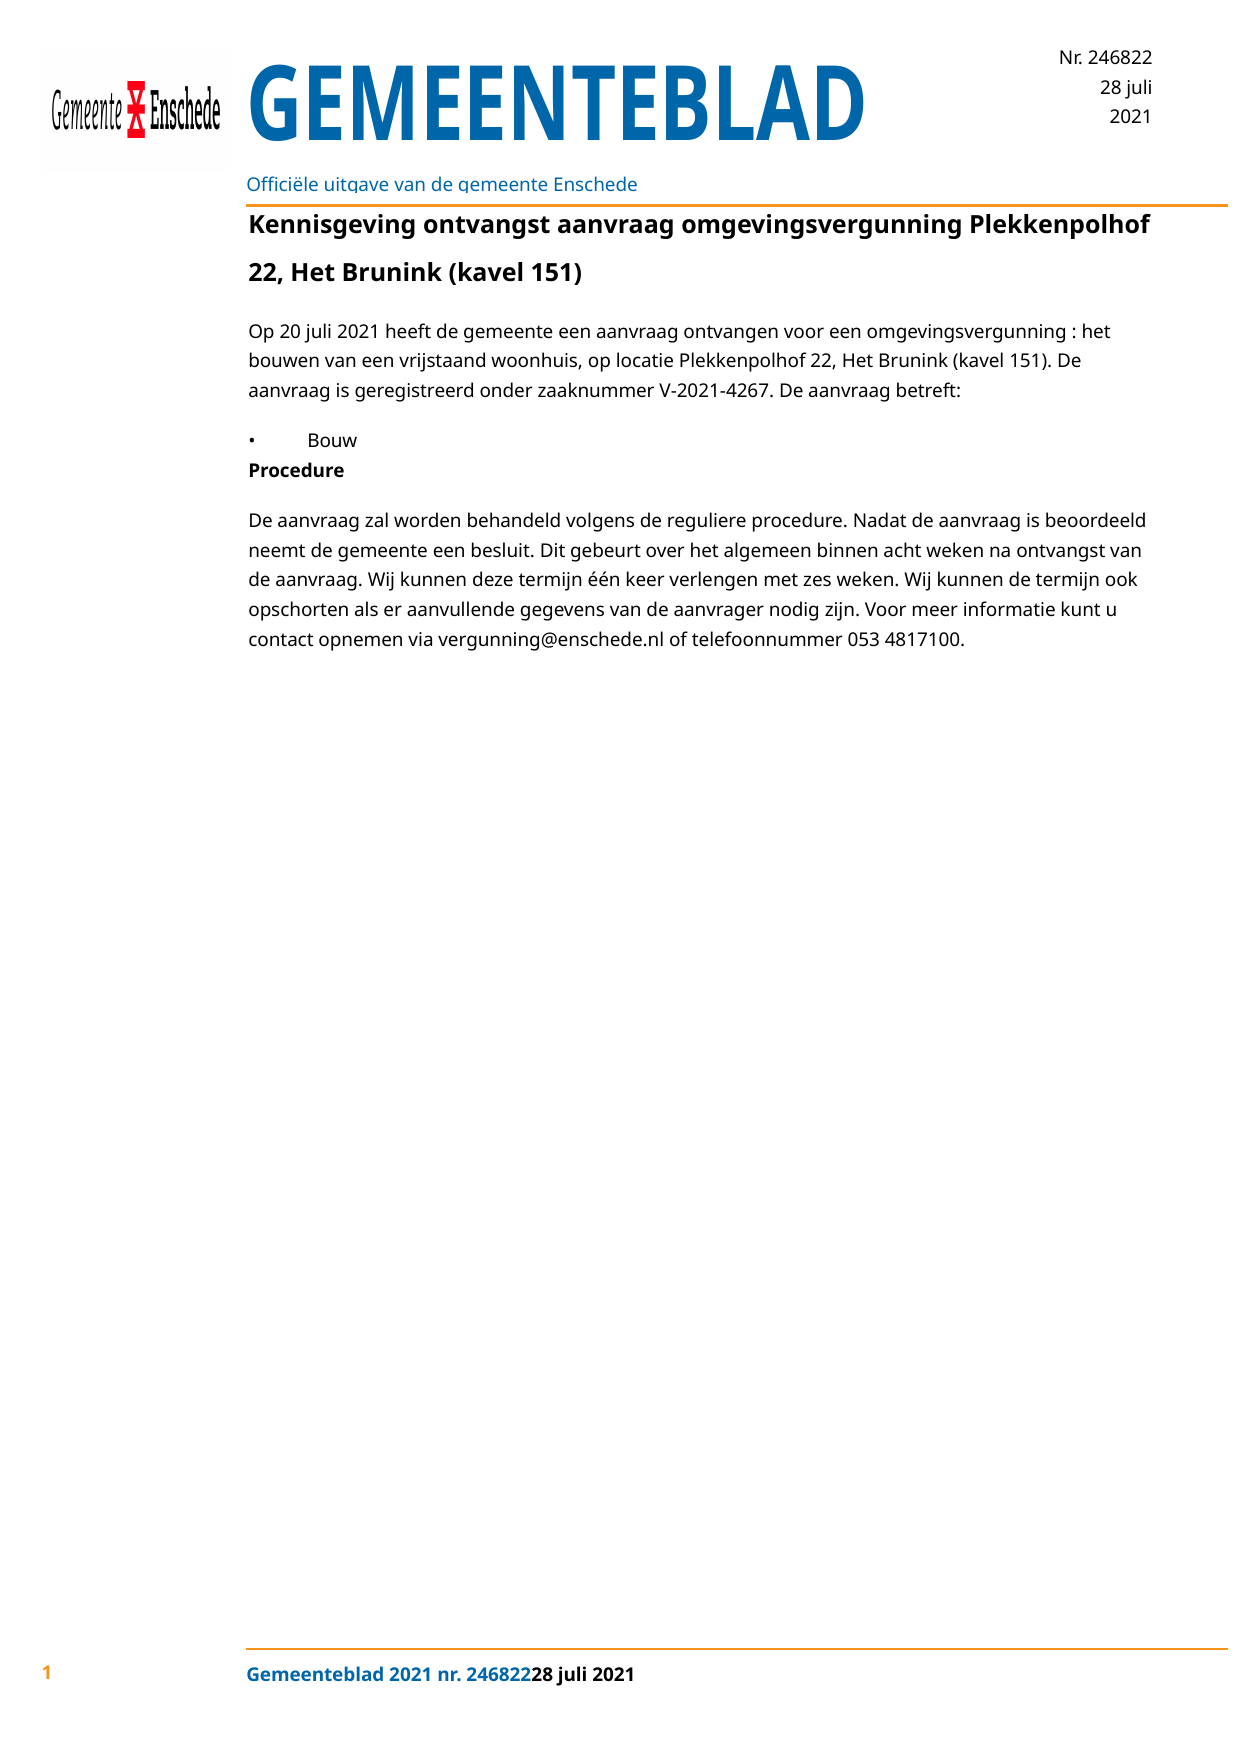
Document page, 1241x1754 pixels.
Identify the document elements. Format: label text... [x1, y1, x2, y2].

text Procedure [248, 457, 1152, 483]
text De aanvraag zal worden behandeld volgens de reguliere procedure. Nadat de aanvraag is beoordeeld neemt de gemeente een besluit. Dit gebeurt over het algemeen binnen acht weken na ontvangst van de aanvraag. Wij kunnen deze termijn één keer verlengen met zes weken. Wij kunnen de termijn ook opschorten als er aanvullende gegevens van de aanvrager nodig zijn. Voor meer informatie kunt u contact opnemen via vergunning@enschede.nl of telefoonnummer 053 4817100. [248, 507, 1152, 652]
text Kennisgeving ontvangst aanvraag omgevingsvergunning Plekkenpolhof 22, Het Brunink (kavel 151) [248, 207, 1152, 288]
text Op 20 juli 2021 heeft de gemeente een aanvraag ontvangen voor een omgevingsvergunning : het bouwen van een vrijstaand woonhuis, op locatie Plekkenpolhof 22, Het Brunink (kavel 151). De aanvraag is geregistreerd onder zaaknummer V-2021-4267. De aanvraag betreft: [248, 318, 1152, 403]
list Bouw [248, 427, 1152, 453]
picture [41, 47, 231, 172]
